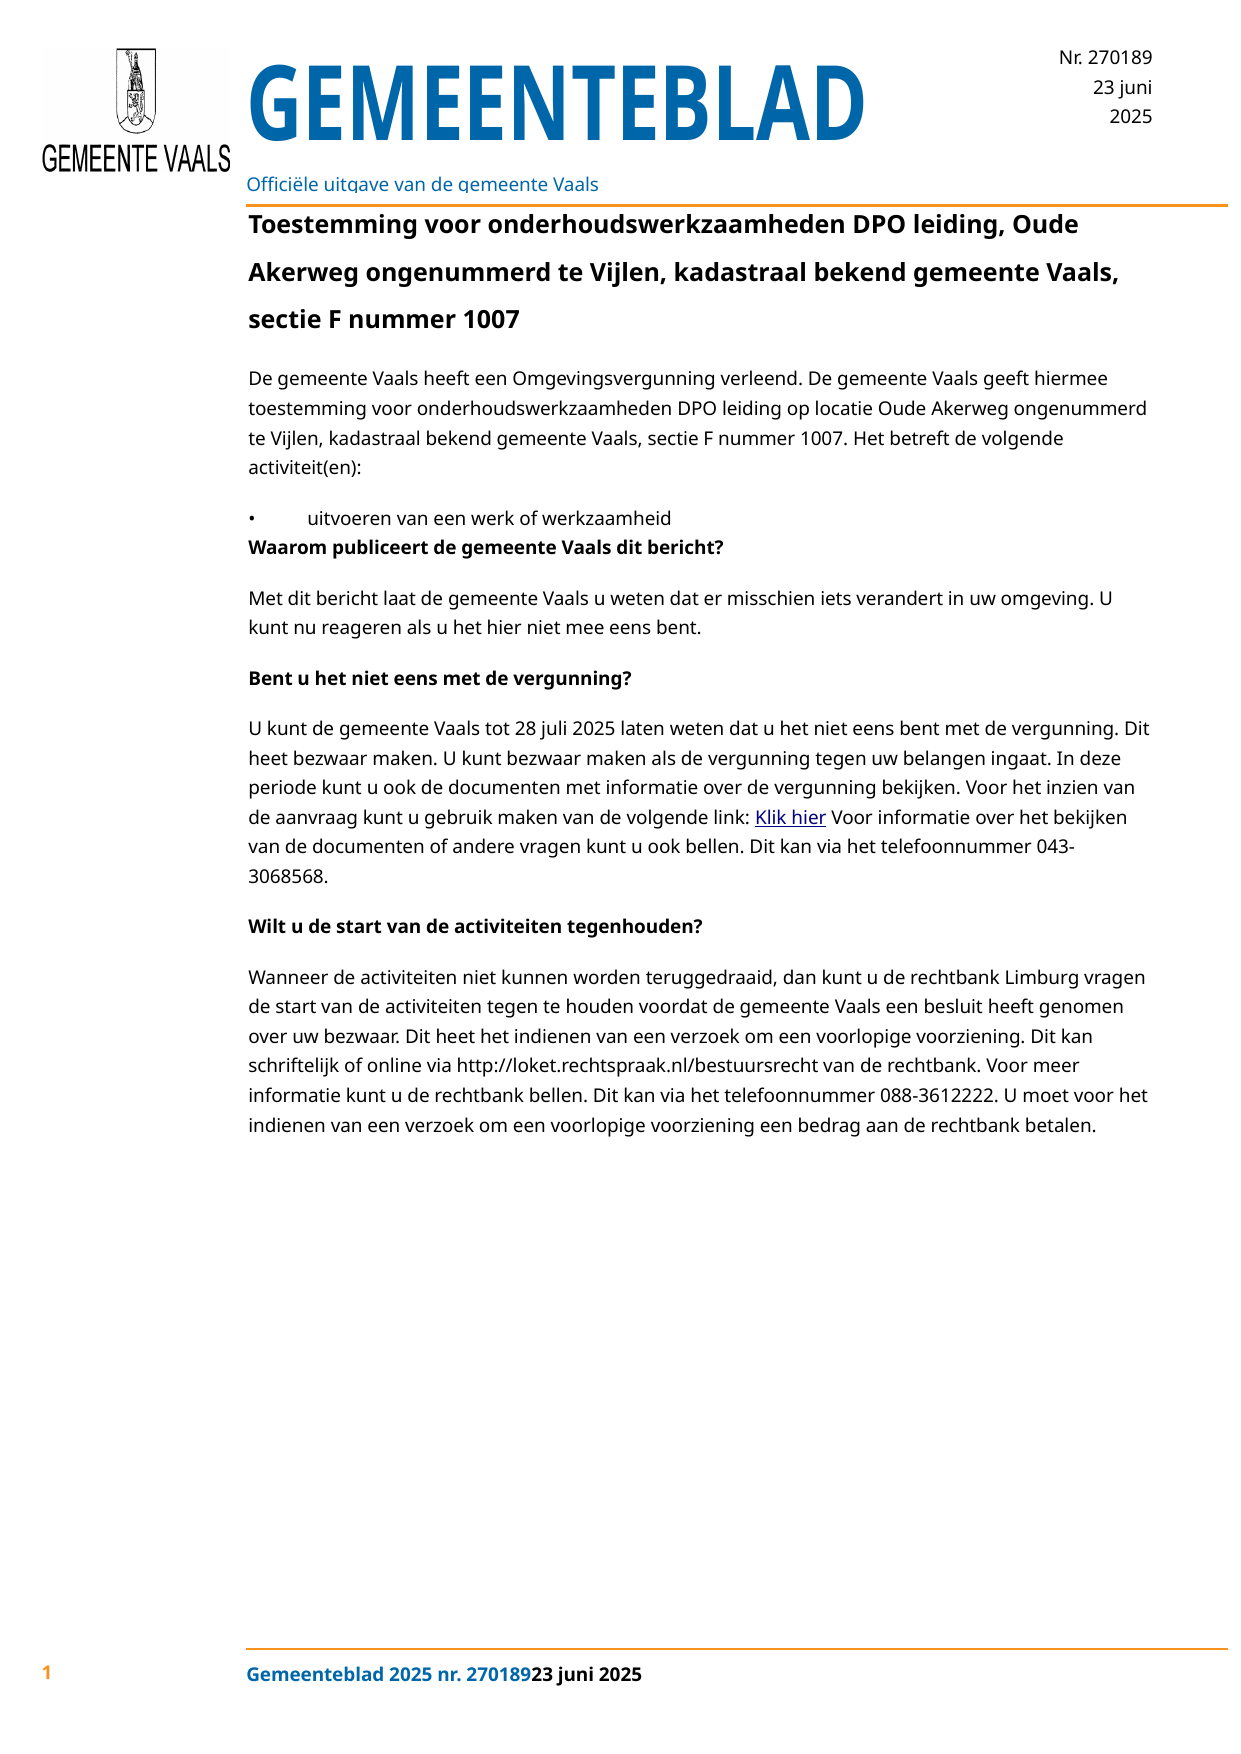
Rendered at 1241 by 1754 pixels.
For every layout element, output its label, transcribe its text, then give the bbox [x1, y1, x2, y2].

text Wilt u de start van de activiteiten tegenhouden? [248, 913, 1152, 939]
text De gemeente Vaals heeft een Omgevingsvergunning verleend. De gemeente Vaals geeft hiermee toestemming voor onderhoudswerkzaamheden DPO leiding op locatie Oude Akerweg ongenummerd te Vijlen, kadastraal bekend gemeente Vaals, sectie F nummer 1007. Het betreft de volgende activiteit(en): [248, 366, 1152, 480]
text Waarom publiceert de gemeente Vaals dit bericht? [248, 534, 1152, 560]
text Bent u het niet eens met de vergunning? [248, 665, 1152, 690]
text U kunt de gemeente Vaals tot 28 juli 2025 laten weten dat u het niet eens bent met de vergunning. Dit heet bezwaar maken. U kunt bezwaar maken als de vergunning tegen uw belangen ingaat. In deze periode kunt u ook de documenten met informatie over de vergunning bekijken. Voor het inzien van de aanvraag kunt u gebruik maken van de volgende link: Klik hier Voor informatie over het bekijken van de documenten of andere vragen kunt u ook bellen. Dit kan via het telefoonnummer 043-3068568. [248, 715, 1152, 889]
list uitvoeren van een werk of werkzaamheid [248, 505, 1152, 530]
picture [41, 47, 231, 172]
text Met dit bericht laat de gemeente Vaals u weten dat er misschien iets verandert in uw omgeving. U kunt nu reageren als u het hier niet mee eens bent. [248, 585, 1152, 640]
text Wanneer de activiteiten niet kunnen worden teruggedraaid, dan kunt u de rechtbank Limburg vragen de start van de activiteiten tegen te houden voordat de gemeente Vaals een besluit heeft genomen over uw bezwaar. Dit heet het indienen van een verzoek om een voorlopige voorziening. Dit kan schriftelijk of online via http://loket.rechtspraak.nl/bestuursrecht van de rechtbank. Voor meer informatie kunt u de rechtbank bellen. Dit kan via het telefoonnummer 088-3612222. U moet voor het indienen van een verzoek om een voorlopige voorziening een bedrag aan de rechtbank betalen. [248, 964, 1152, 1137]
text Toestemming voor onderhoudswerkzaamheden DPO leiding, Oude Akerweg ongenummerd te Vijlen, kadastraal bekend gemeente Vaals, sectie F nummer 1007 [248, 207, 1152, 336]
